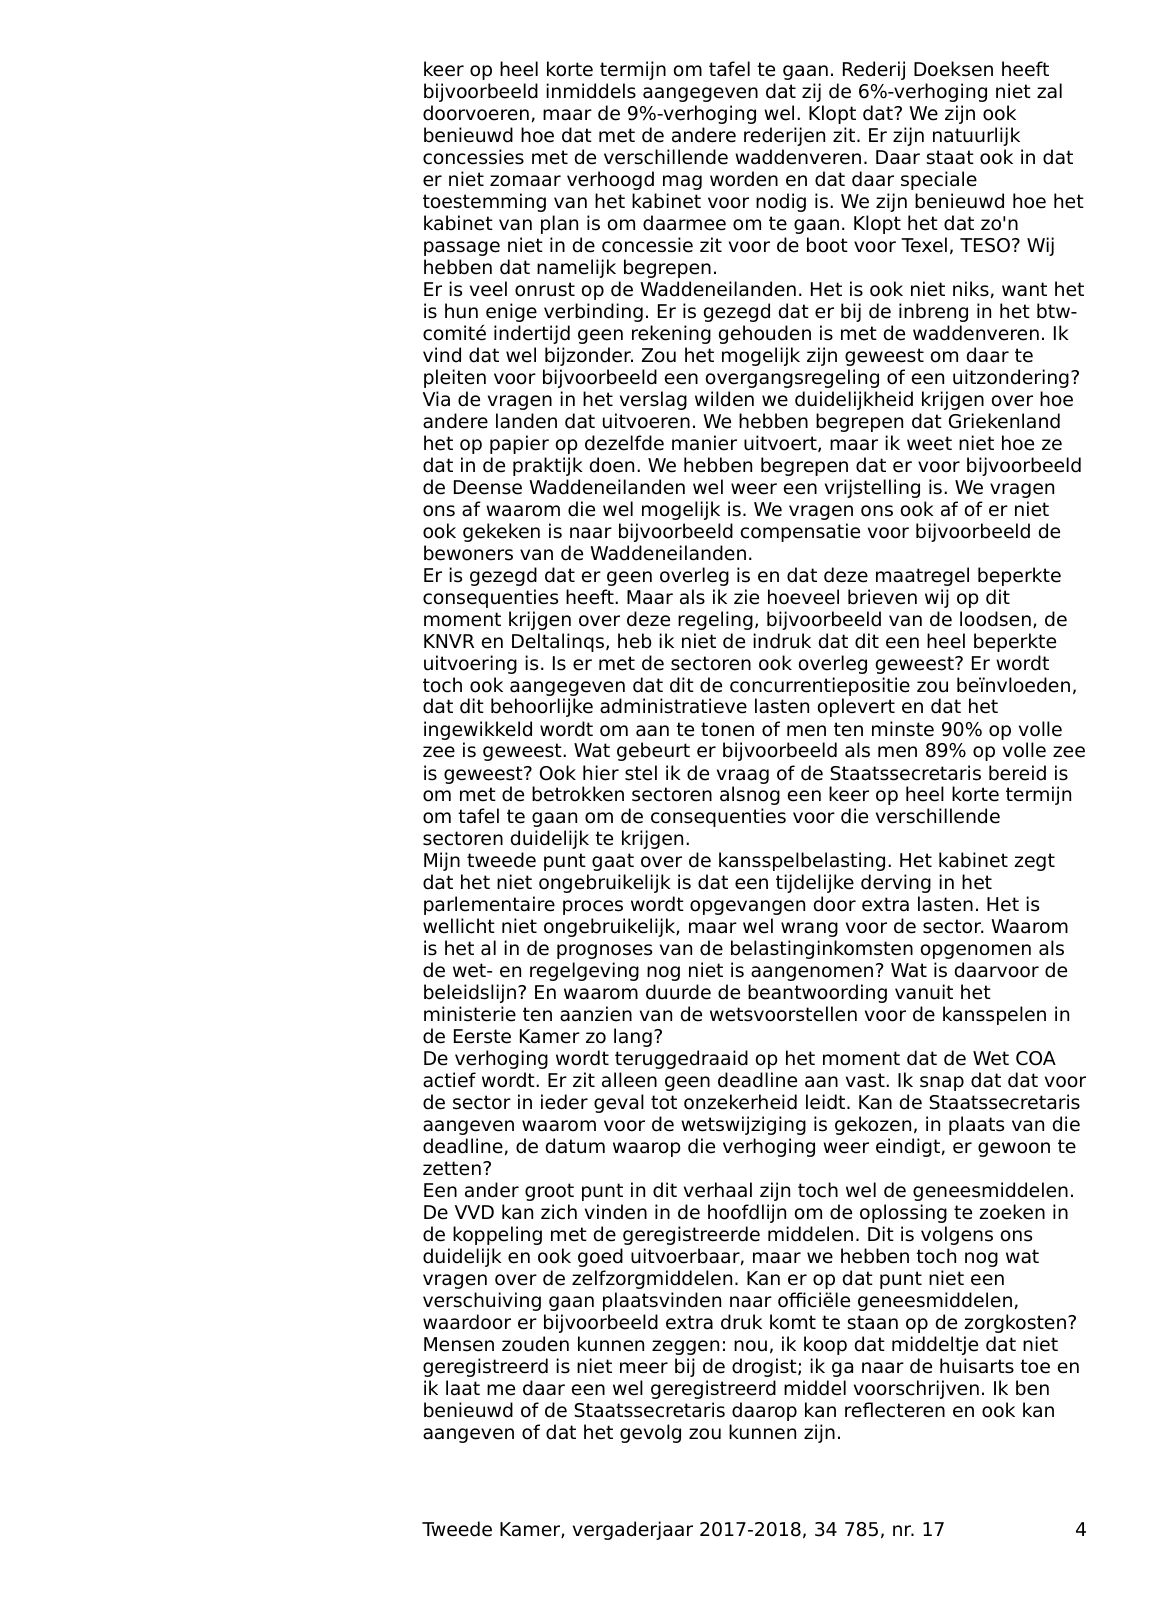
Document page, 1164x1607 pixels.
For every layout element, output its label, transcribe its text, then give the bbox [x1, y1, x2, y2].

text Een ander groot punt in dit verhaal zijn toch wel de geneesmiddelen. De VVD kan zich vinden in de hoofdlijn om de oplossing te zoeken in de koppeling met de geregistreerde middelen. Dit is volgens ons duidelijk en ook goed uitvoerbaar, maar we hebben toch nog wat vragen over de zelfzorgmiddelen. Kan er op dat punt niet een verschuiving gaan plaatsvinden naar officiële geneesmiddelen, waardoor er bijvoorbeeld extra druk komt te staan op de zorgkosten? Mensen zouden kunnen zeggen: nou, ik koop dat middeltje dat niet geregistreerd is niet meer bij de drogist; ik ga naar de huisarts toe en ik laat me daar een wel geregistreerd middel voorschrijven. Ik ben benieuwd of de Staatssecretaris daarop kan reflecteren en ook kan aangeven of dat het gevolg zou kunnen zijn. [422, 1180, 1087, 1444]
text keer op heel korte termijn om tafel te gaan. Rederij Doeksen heeft bijvoorbeeld inmiddels aangegeven dat zij de 6%-verhoging niet zal doorvoeren, maar de 9%-verhoging wel. Klopt dat? We zijn ook benieuwd hoe dat met de andere rederijen zit. Er zijn natuurlijk concessies met de verschillende waddenveren. Daar staat ook in dat er niet zomaar verhoogd mag worden en dat daar speciale toestemming van het kabinet voor nodig is. We zijn benieuwd hoe het kabinet van plan is om daarmee om te gaan. Klopt het dat zo'n passage niet in de concessie zit voor de boot voor Texel, TESO? Wij hebben dat namelijk begrepen. [422, 59, 1087, 279]
text Mijn tweede punt gaat over de kansspelbelasting. Het kabinet zegt dat het niet ongebruikelijk is dat een tijdelijke derving in het parlementaire proces wordt opgevangen door extra lasten. Het is wellicht niet ongebruikelijk, maar wel wrang voor de sector. Waarom is het al in de prognoses van de belastinginkomsten opgenomen als de wet- en regelgeving nog niet is aangenomen? Wat is daarvoor de beleidslijn? En waarom duurde de beantwoording vanuit het ministerie ten aanzien van de wetsvoorstellen voor de kansspelen in de Eerste Kamer zo lang? [422, 850, 1087, 1048]
text De verhoging wordt teruggedraaid op het moment dat de Wet COA actief wordt. Er zit alleen geen deadline aan vast. Ik snap dat dat voor de sector in ieder geval tot onzekerheid leidt. Kan de Staatssecretaris aangeven waarom voor de wetswijziging is gekozen, in plaats van die deadline, de datum waarop die verhoging weer eindigt, er gewoon te zetten? [422, 1048, 1087, 1180]
text Er is veel onrust op de Waddeneilanden. Het is ook niet niks, want het is hun enige verbinding. Er is gezegd dat er bij de inbreng in het btw-comité indertijd geen rekening gehouden is met de waddenveren. Ik vind dat wel bijzonder. Zou het mogelijk zijn geweest om daar te pleiten voor bijvoorbeeld een overgangsregeling of een uitzondering? Via de vragen in het verslag wilden we duidelijkheid krijgen over hoe andere landen dat uitvoeren. We hebben begrepen dat Griekenland het op papier op dezelfde manier uitvoert, maar ik weet niet hoe ze dat in de praktijk doen. We hebben begrepen dat er voor bijvoorbeeld de Deense Waddeneilanden wel weer een vrijstelling is. We vragen ons af waarom die wel mogelijk is. We vragen ons ook af of er niet ook gekeken is naar bijvoorbeeld compensatie voor bijvoorbeeld de bewoners van de Waddeneilanden. [422, 279, 1087, 564]
text Er is gezegd dat er geen overleg is en dat deze maatregel beperkte consequenties heeft. Maar als ik zie hoeveel brieven wij op dit moment krijgen over deze regeling, bijvoorbeeld van de loodsen, de KNVR en Deltalinqs, heb ik niet de indruk dat dit een heel beperkte uitvoering is. Is er met de sectoren ook overleg geweest? Er wordt toch ook aangegeven dat dit de concurrentiepositie zou beïnvloeden, dat dit behoorlijke administratieve lasten oplevert en dat het ingewikkeld wordt om aan te tonen of men ten minste 90% op volle zee is geweest. Wat gebeurt er bijvoorbeeld als men 89% op volle zee is geweest? Ook hier stel ik de vraag of de Staatssecretaris bereid is om met de betrokken sectoren alsnog een keer op heel korte termijn om tafel te gaan om de consequenties voor die verschillende sectoren duidelijk te krijgen. [422, 564, 1087, 850]
